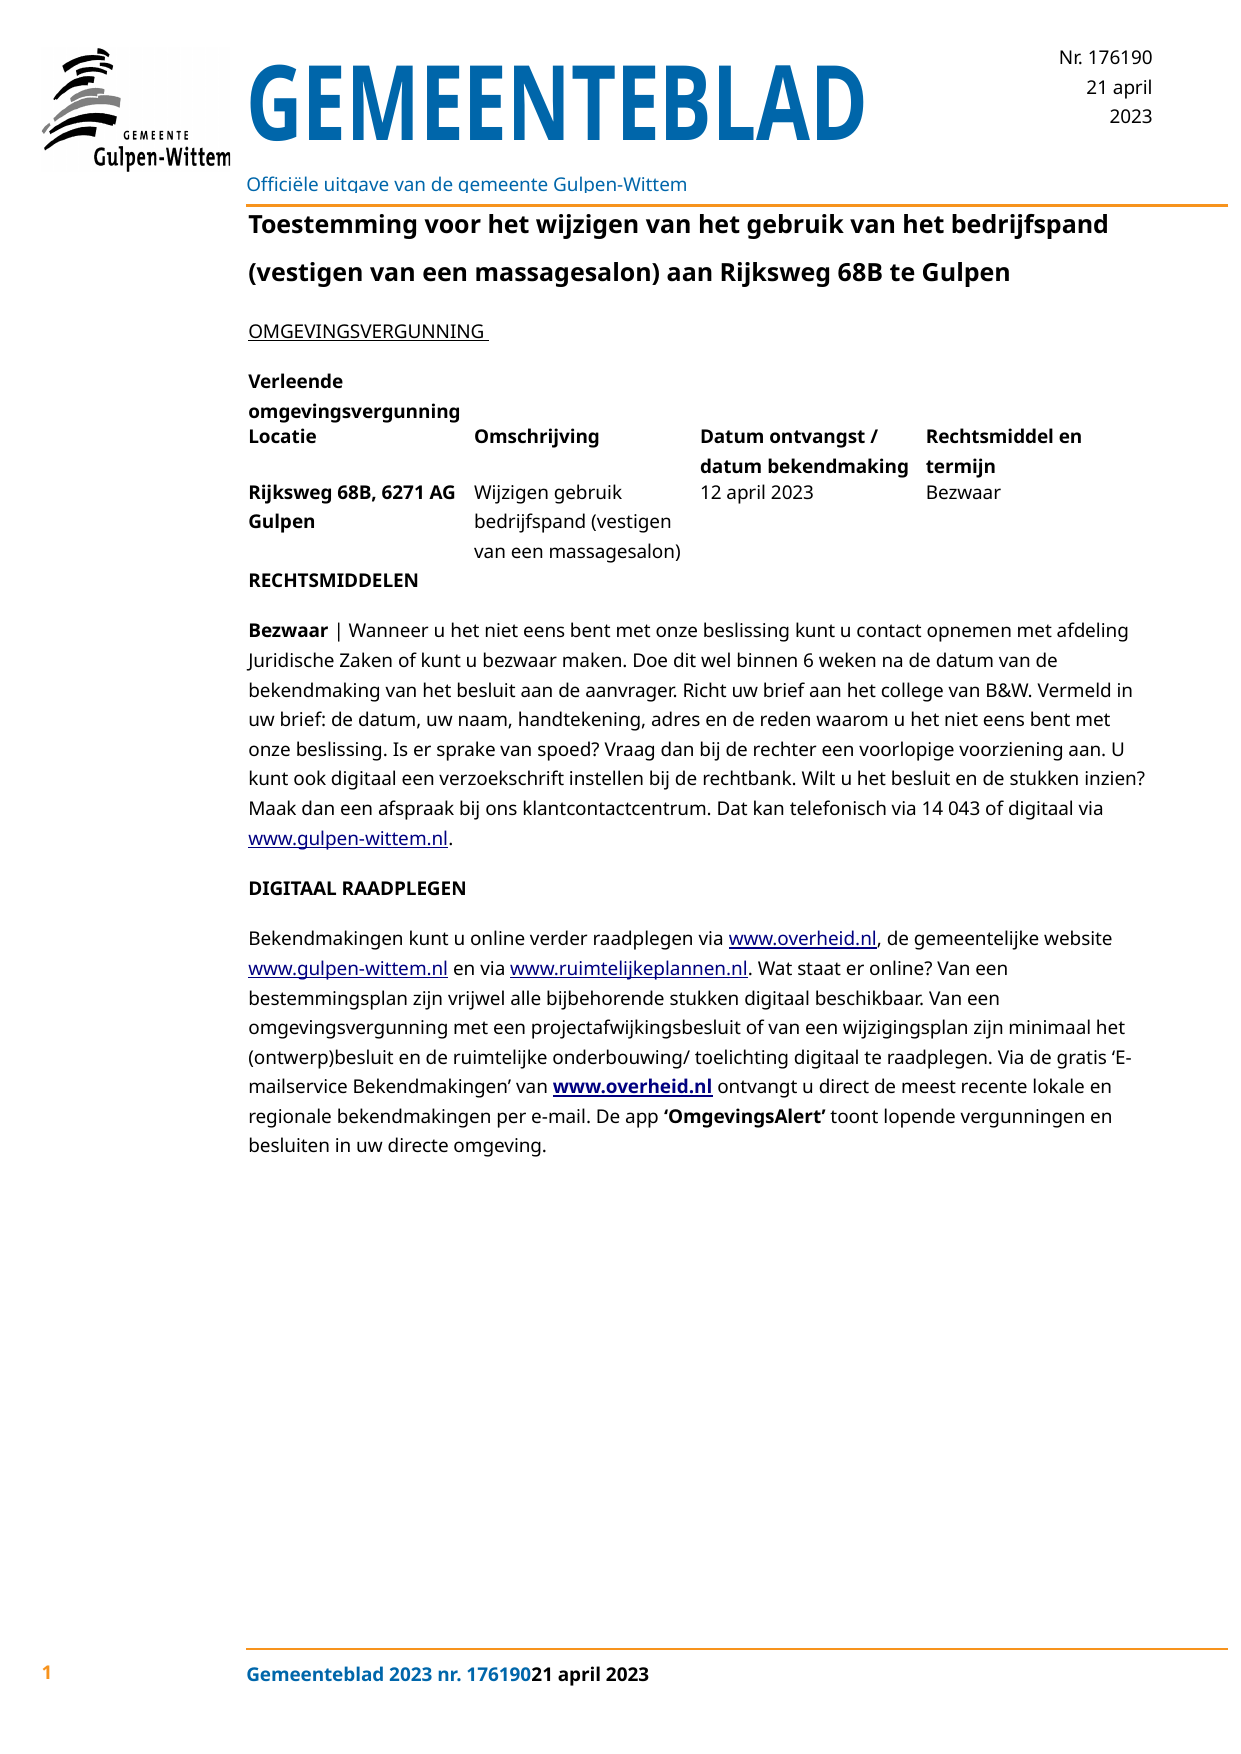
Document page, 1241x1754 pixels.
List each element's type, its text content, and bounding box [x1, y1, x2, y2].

table_header [700, 369, 926, 424]
text RECHTSMIDDELEN [248, 567, 1152, 593]
table_header [926, 369, 1152, 424]
table_cell Wijzigen gebruik bedrijfspand (vestigen van een massagesalon) [474, 479, 700, 564]
text Bezwaar | Wanneer u het niet eens bent met onze beslissing kunt u contact opnemen met afdeling Juridische Zaken of kunt u bezwaar maken. Doe dit wel binnen 6 weken na de datum van de bekendmaking van het besluit aan de aanvrager. Richt uw brief aan het college van B&W. Vermeld in uw brief: de datum, uw naam, handtekening, adres en de reden waarom u het niet eens bent met onze beslissing. Is er sprake van spoed? Vraag dan bij de rechter een voorlopige voorziening aan. U kunt ook digitaal een verzoekschrift instellen bij de rechtbank. Wilt u het besluit en de stukken inzien? Maak dan een afspraak bij ons klantcontactcentrum. Dat kan telefonisch via 14 043 of digitaal via www.gulpen-wittem.nl. [248, 618, 1152, 850]
table_cell Rechtsmiddel en termijn [926, 424, 1152, 479]
table_cell Datum ontvangst / datum bekendmaking [700, 424, 926, 479]
table_cell Locatie [248, 424, 474, 479]
picture [41, 47, 231, 172]
table_cell Bezwaar [926, 479, 1152, 564]
table_header Verleende omgevingsvergunning [248, 369, 474, 424]
table_cell Rijksweg 68B, 6271 AG Gulpen [248, 479, 474, 564]
table_cell Omschrijving [474, 424, 700, 479]
text Toestemming voor het wijzigen van het gebruik van het bedrijfspand (vestigen van een massagesalon) aan Rijksweg 68B te Gulpen [248, 207, 1152, 288]
text Bekendmakingen kunt u online verder raadplegen via www.overheid.nl, de gemeentelijke website www.gulpen-wittem.nl en via www.ruimtelijkeplannen.nl. Wat staat er online? Van een bestemmingsplan zijn vrijwel alle bijbehorende stukken digitaal beschikbaar. Van een omgevingsvergunning met een projectafwijkingsbesluit of van een wijzigingsplan zijn minimaal het (ontwerp)besluit en de ruimtelijke onderbouwing/ toelichting digitaal te raadplegen. Via de gratis ‘E-mailservice Bekendmakingen’ van www.overheid.nl ontvangt u direct de meest recente lokale en regionale bekendmakingen per e-mail. De app ‘OmgevingsAlert’ toont lopende vergunningen en besluiten in uw directe omgeving. [248, 926, 1152, 1158]
table_header [474, 369, 700, 424]
text OMGEVINGSVERGUNNING [248, 318, 1152, 344]
text DIGITAAL RAADPLEGEN [248, 875, 1152, 901]
table_cell 12 april 2023 [700, 479, 926, 564]
